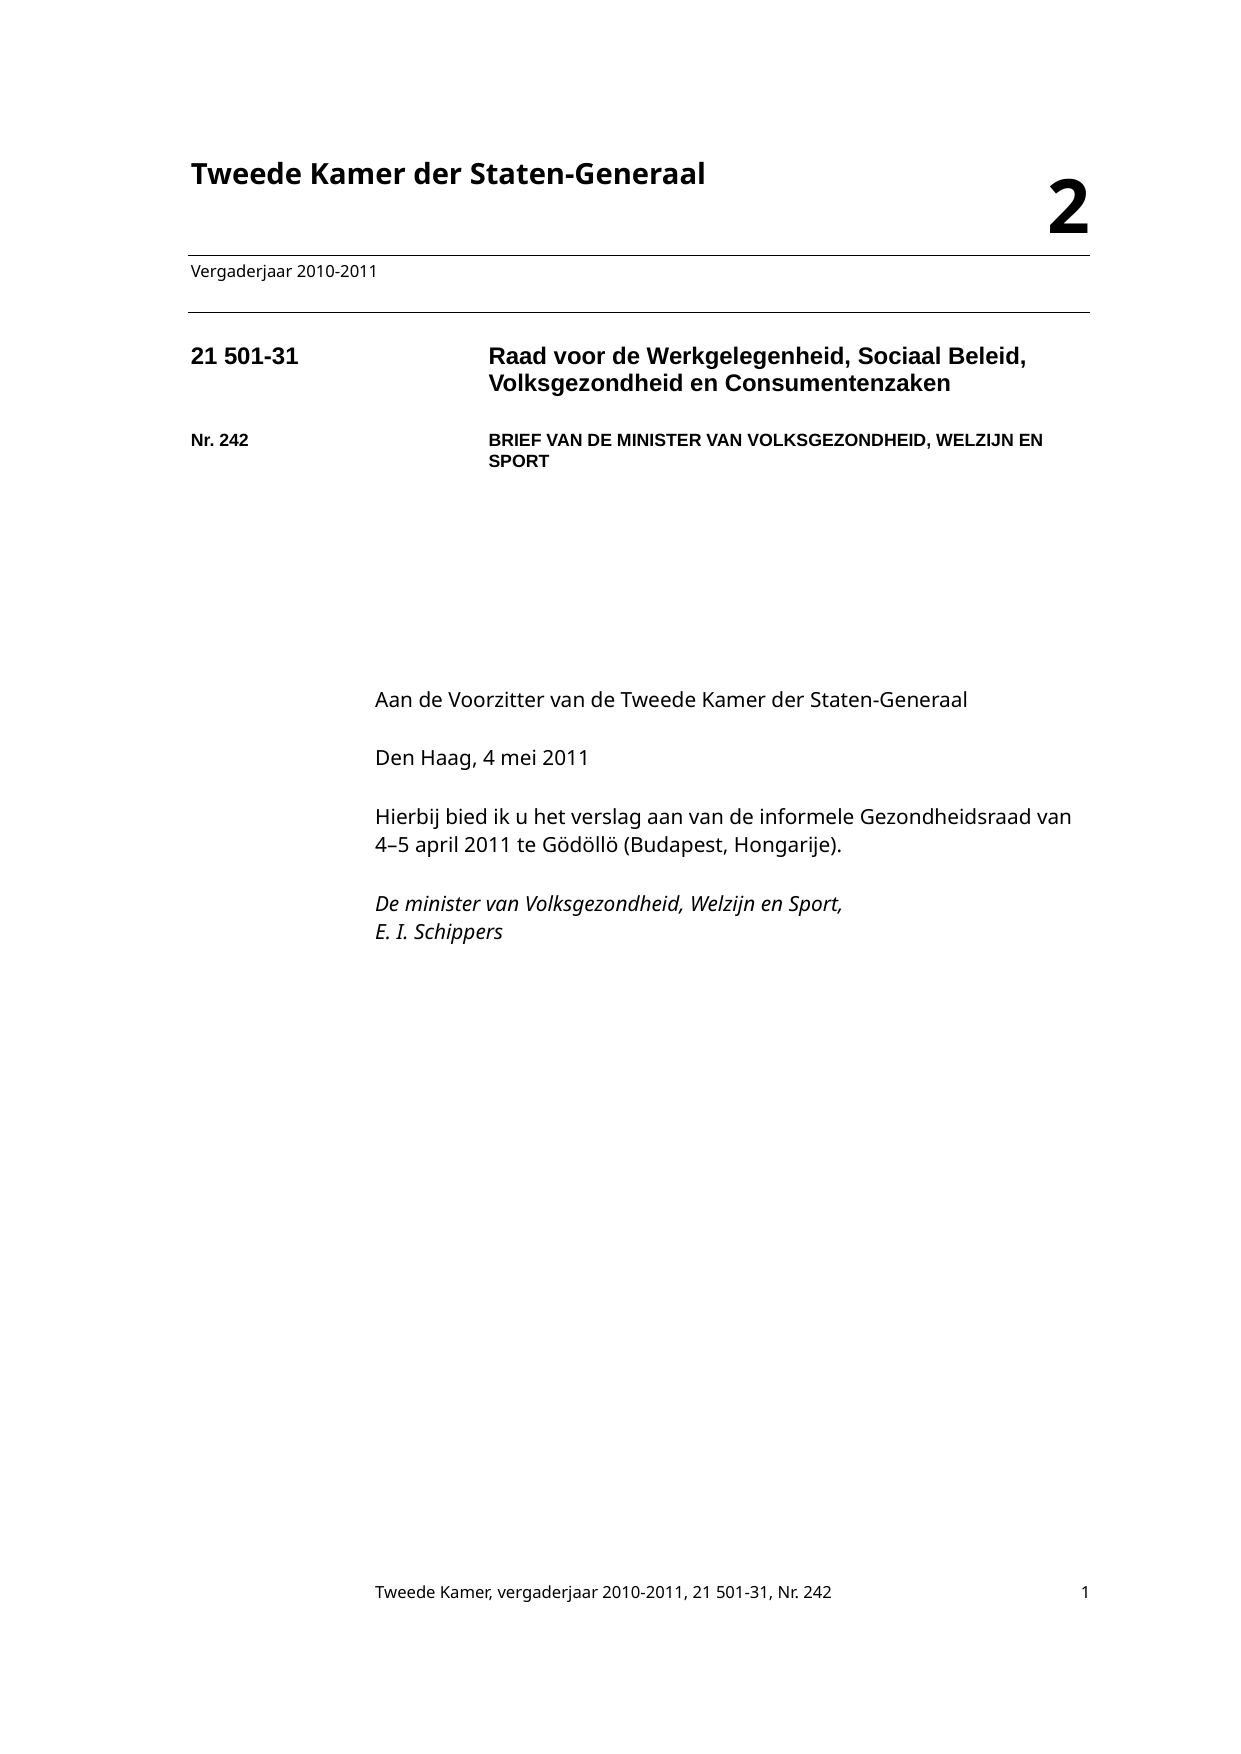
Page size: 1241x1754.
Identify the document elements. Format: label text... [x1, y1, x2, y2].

table_cell Vergaderjaar 2010-2011 [188, 256, 485, 312]
text Den Haag, 4 mei 2011 [375, 743, 1090, 772]
text De minister van Volksgezondheid, Welzijn en Sport, [375, 889, 1090, 917]
text Aan de Voorzitter van de Tweede Kamer der Staten-Generaal [375, 685, 1090, 713]
table_cell Raad voor de Werkgelegenheid, Sociaal Beleid, Volksgezondheid en Consumentenzaken [485, 339, 1090, 427]
text Hierbij bied ik u het verslag aan van de informele Gezondheidsraad van 4–5 april 2011 te Gödöllö (Budapest, Hongarije). [375, 802, 1090, 859]
table_cell Nr. 242 [188, 427, 485, 566]
table_cell [485, 256, 1090, 312]
table_cell [188, 313, 485, 339]
table_cell 21 501-31 [188, 339, 485, 427]
table_header Tweede Kamer der Staten-Generaal [188, 150, 909, 255]
text E. I. Schippers [375, 917, 1090, 946]
table_header 2 [910, 150, 1090, 255]
table_cell BRIEF VAN DE MINISTER VAN VOLKSGEZONDHEID, WELZIJN EN SPORT [485, 427, 1090, 566]
table_cell [485, 313, 1090, 339]
